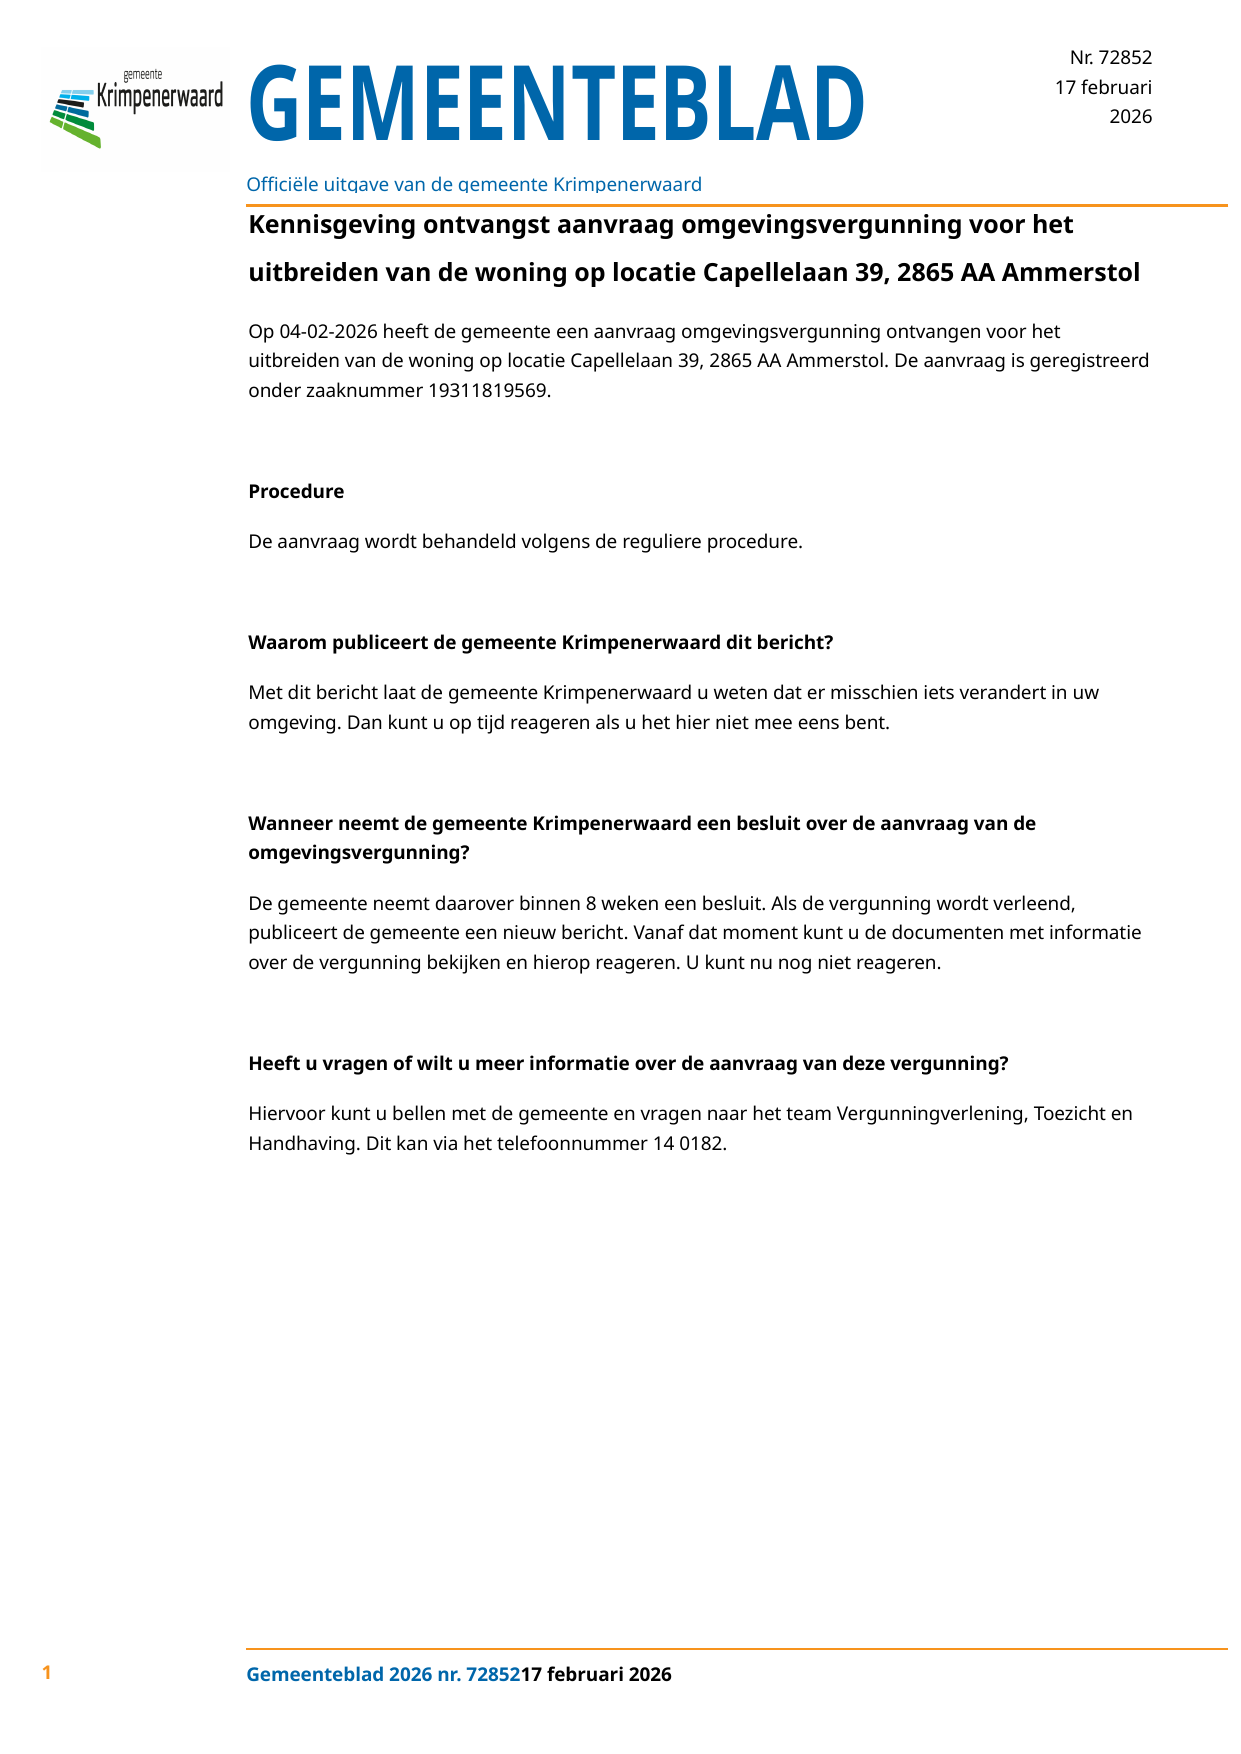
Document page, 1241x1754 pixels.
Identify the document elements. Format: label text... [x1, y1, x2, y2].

text Procedure [248, 478, 1152, 504]
text De gemeente neemt daarover binnen 8 weken een besluit. Als de vergunning wordt verleend, publiceert de gemeente een nieuw bericht. Vanaf dat moment kunt u de documenten met informatie over de vergunning bekijken en hierop reageren. U kunt nu nog niet reageren. [248, 890, 1152, 975]
text Hiervoor kunt u bellen met de gemeente en vragen naar het team Vergunningverlening, Toezicht en Handhaving. Dit kan via het telefoonnummer 14 0182. [248, 1100, 1152, 1156]
text Kennisgeving ontvangst aanvraag omgevingsvergunning voor het uitbreiden van de woning op locatie Capellelaan 39, 2865 AA Ammerstol [248, 207, 1152, 288]
text Heeft u vragen of wilt u meer informatie over de aanvraag van deze vergunning? [248, 1050, 1152, 1076]
text Wanneer neemt de gemeente Krimpenerwaard een besluit over de aanvraag van de omgevingsvergunning? [248, 810, 1152, 865]
text De aanvraag wordt behandeld volgens de reguliere procedure. [248, 528, 1152, 554]
text Met dit bericht laat de gemeente Krimpenerwaard u weten dat er misschien iets verandert in uw omgeving. Dan kunt u op tijd reageren als u het hier niet mee eens bent. [248, 679, 1152, 735]
picture [41, 47, 231, 172]
text Waarom publiceert de gemeente Krimpenerwaard dit bericht? [248, 629, 1152, 655]
text Op 04-02-2026 heeft de gemeente een aanvraag omgevingsvergunning ontvangen voor het uitbreiden van de woning op locatie Capellelaan 39, 2865 AA Ammerstol. De aanvraag is geregistreerd onder zaaknummer 19311819569. [248, 318, 1152, 403]
